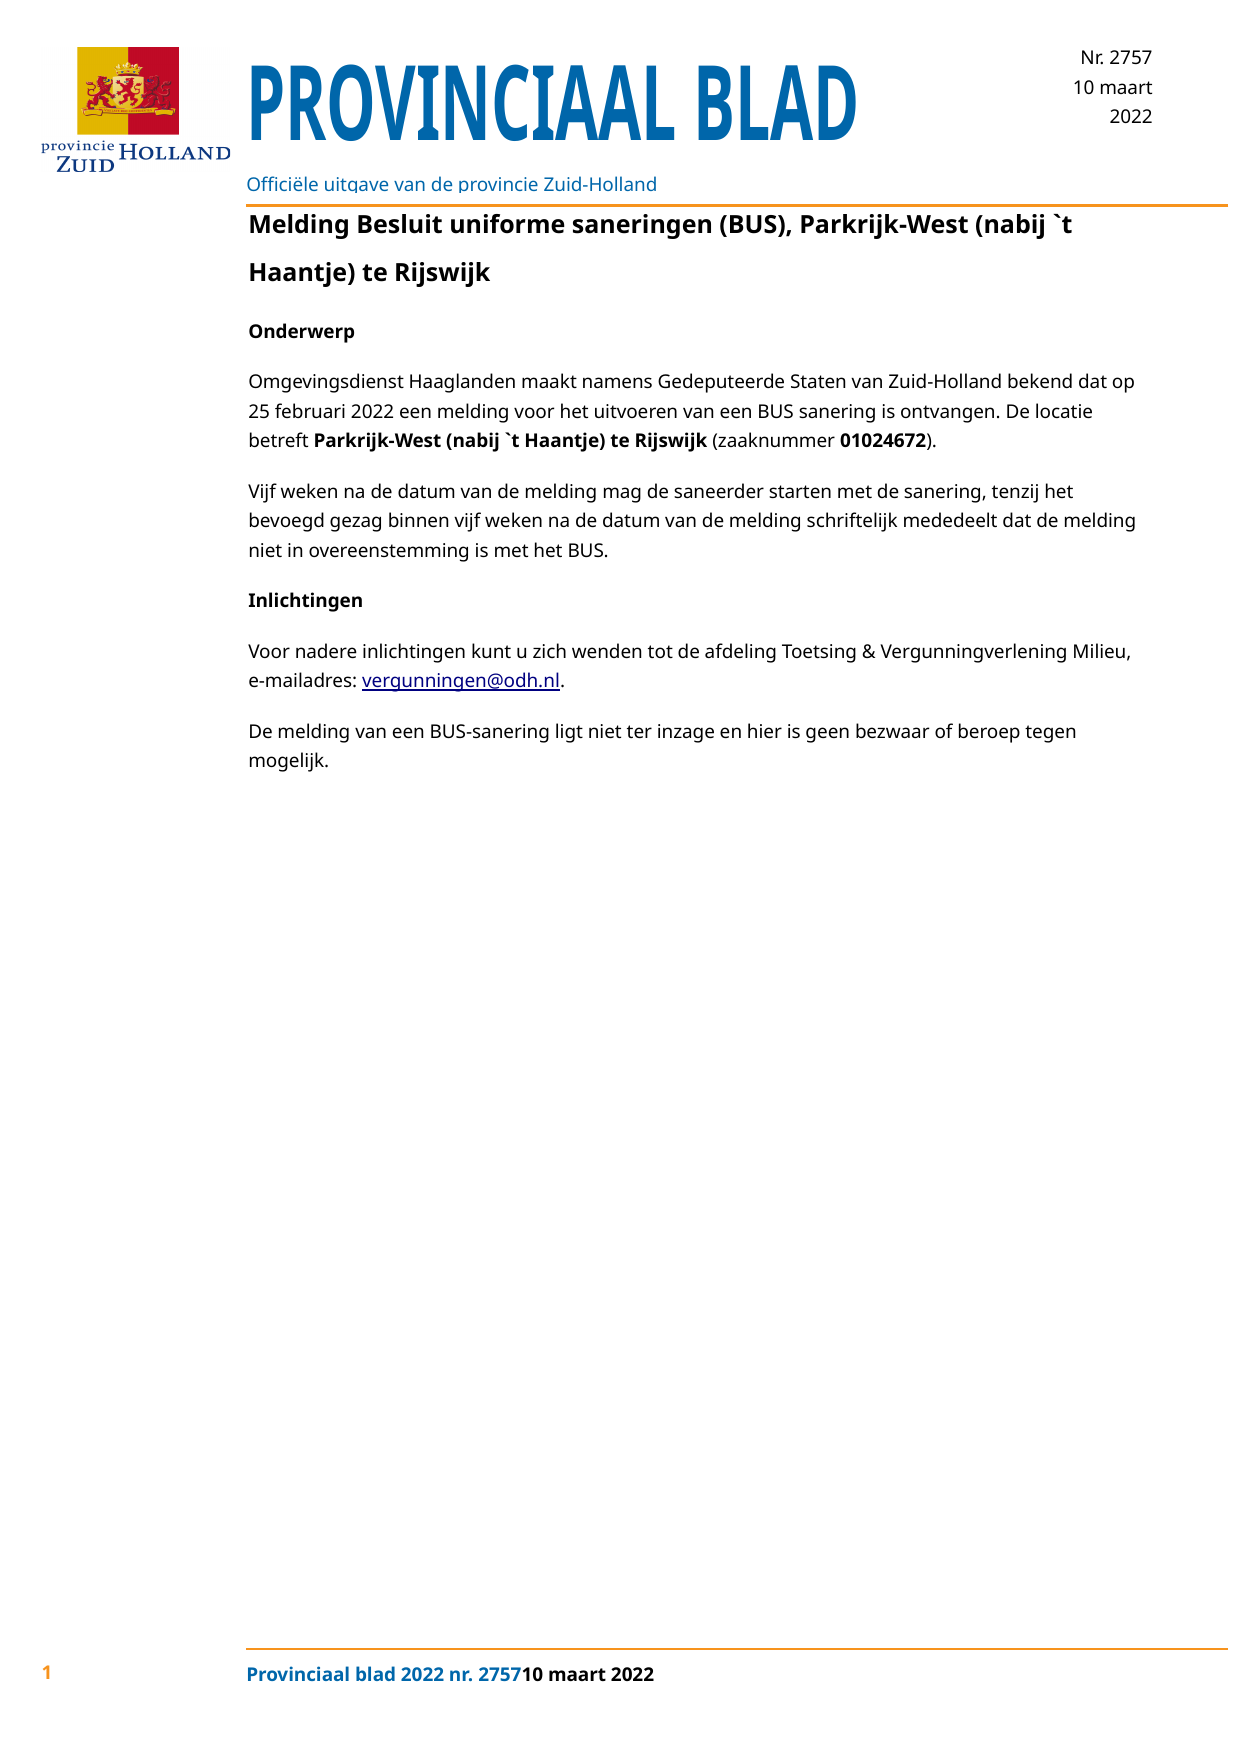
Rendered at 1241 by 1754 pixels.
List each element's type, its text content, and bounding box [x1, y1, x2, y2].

text Inlichtingen [248, 587, 1152, 613]
text Melding Besluit uniforme saneringen (BUS), Parkrijk-West (nabij `t Haantje) te Rijswijk [248, 207, 1152, 288]
text Omgevingsdienst Haaglanden maakt namens Gedeputeerde Staten van Zuid-Holland bekend dat op 25 februari 2022 een melding voor het uitvoeren van een BUS sanering is ontvangen. De locatie betreft Parkrijk-West (nabij `t Haantje) te Rijswijk (zaaknummer 01024672). [248, 368, 1152, 453]
text De melding van een BUS-sanering ligt niet ter inzage en hier is geen bezwaar of beroep tegen mogelijk. [248, 718, 1152, 773]
text Onderwerp [248, 318, 1152, 344]
text Voor nadere inlichtingen kunt u zich wenden tot de afdeling Toetsing & Vergunningverlening Milieu, e-mailadres: vergunningen@odh.nl. [248, 638, 1152, 693]
text Vijf weken na de datum van de melding mag de saneerder starten met de sanering, tenzij het bevoegd gezag binnen vijf weken na de datum van de melding schriftelijk mededeelt dat de melding niet in overeenstemming is met het BUS. [248, 478, 1152, 563]
picture [41, 47, 231, 172]
